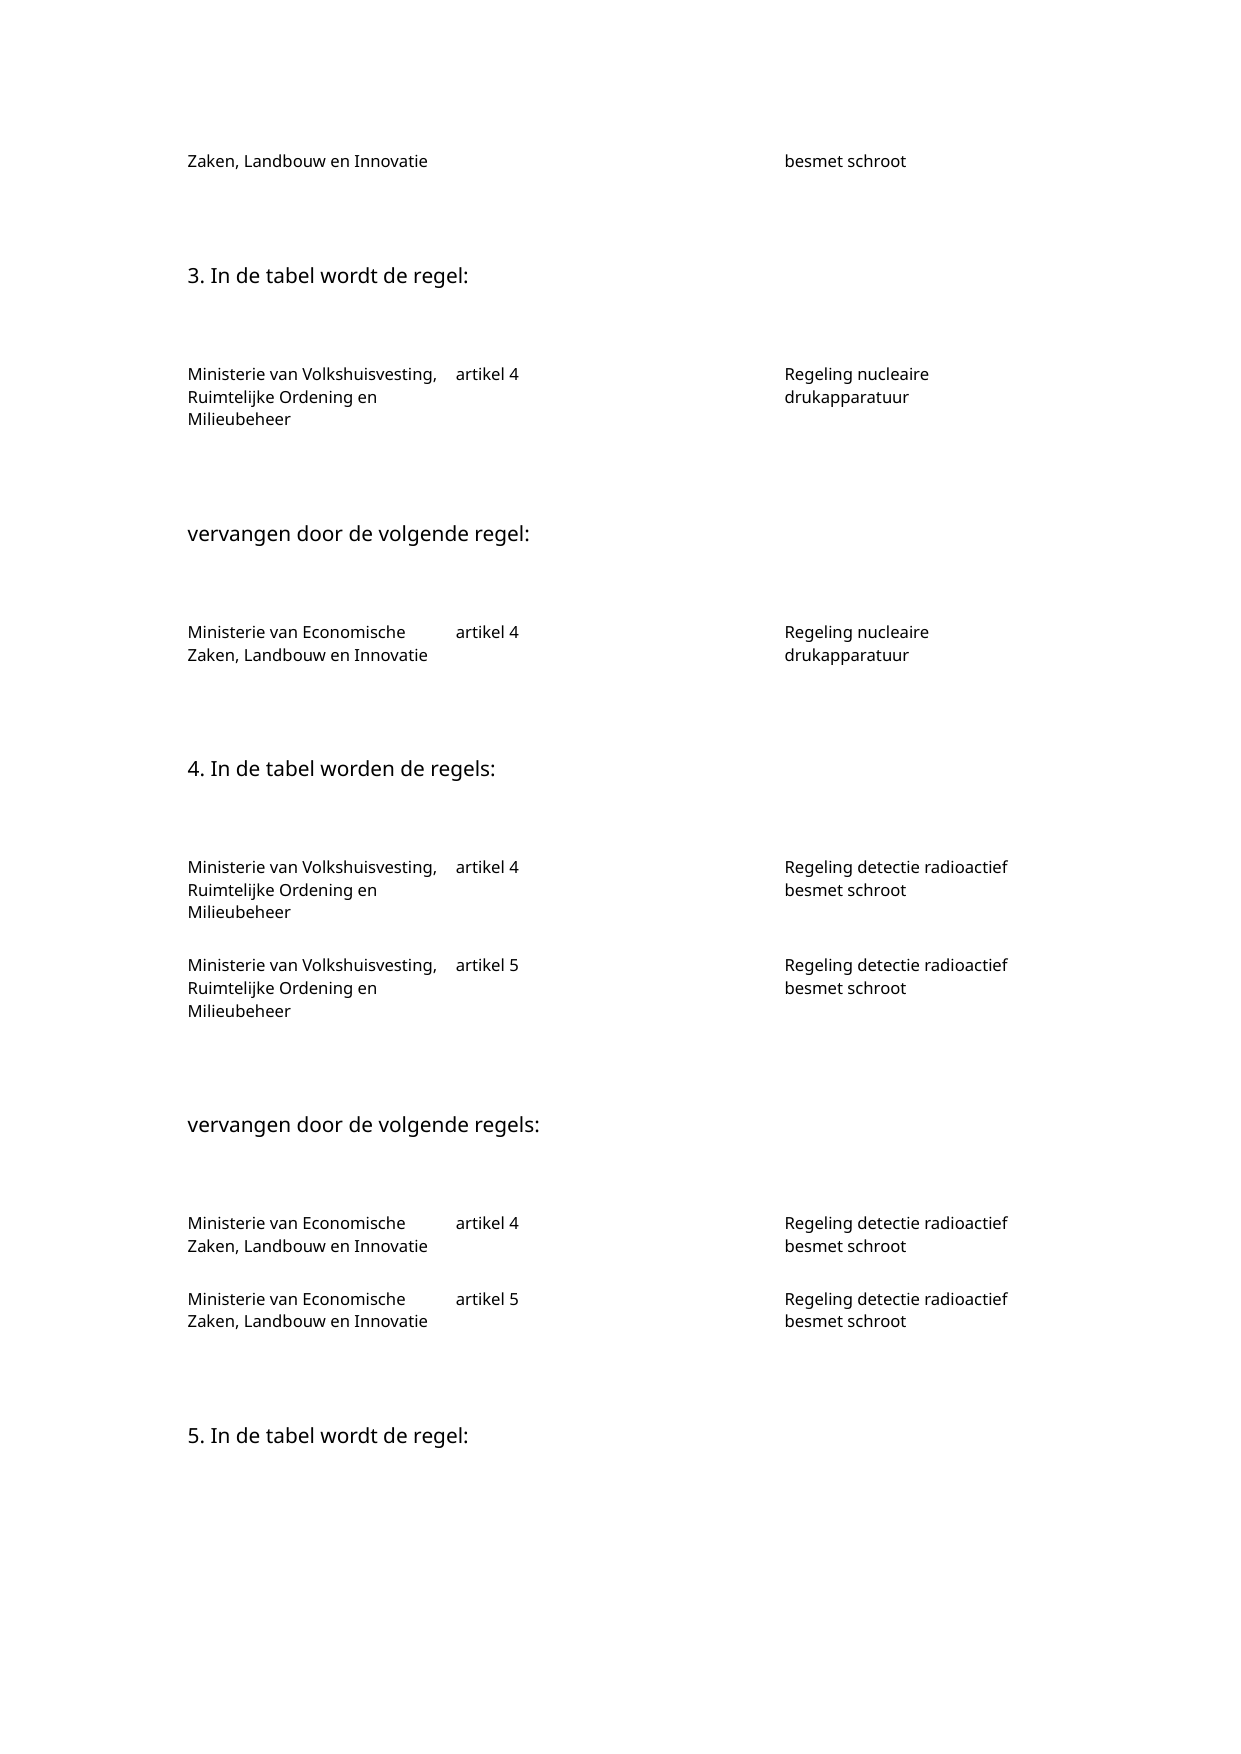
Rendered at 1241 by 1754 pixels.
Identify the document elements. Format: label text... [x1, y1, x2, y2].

table_header artikel 4 [456, 363, 784, 461]
table_header artikel 4 [456, 1212, 784, 1287]
table_header artikel 4 [456, 856, 784, 954]
table_header Regeling nucleaire drukapparatuur [784, 620, 1053, 696]
table_header Ministerie van Volkshuisvesting, Ruimtelijke Ordening en Milieubeheer [188, 856, 456, 954]
table_header Ministerie van Economische Zaken, Landbouw en Innovatie [188, 620, 456, 696]
table_header artikel 4 [456, 620, 784, 696]
table_cell artikel 5 [456, 954, 784, 1052]
table_header Regeling detectie radioactief besmet schroot [784, 856, 1053, 954]
table_header Zaken, Landbouw en Innovatie [188, 150, 456, 203]
table_cell Regeling detectie radioactief besmet schroot [784, 1287, 1053, 1362]
table_cell Ministerie van Volkshuisvesting, Ruimtelijke Ordening en Milieubeheer [188, 954, 456, 1052]
table_header Regeling nucleaire drukapparatuur [784, 363, 1053, 461]
table_header [456, 150, 784, 203]
text 5. In de tabel wordt de regel: [187, 1421, 1053, 1449]
table_cell Ministerie van Economische Zaken, Landbouw en Innovatie [188, 1287, 456, 1362]
table_header Regeling detectie radioactief besmet schroot [784, 1212, 1053, 1287]
table_header besmet schroot [784, 150, 1053, 203]
text vervangen door de volgende regel: [187, 519, 1053, 547]
text 3. In de tabel wordt de regel: [187, 261, 1053, 289]
text vervangen door de volgende regels: [187, 1110, 1053, 1139]
table_cell artikel 5 [456, 1287, 784, 1362]
table_header Ministerie van Economische Zaken, Landbouw en Innovatie [188, 1212, 456, 1287]
table_header Ministerie van Volkshuisvesting, Ruimtelijke Ordening en Milieubeheer [188, 363, 456, 461]
table_cell Regeling detectie radioactief besmet schroot [784, 954, 1053, 1052]
text 4. In de tabel worden de regels: [187, 754, 1053, 783]
